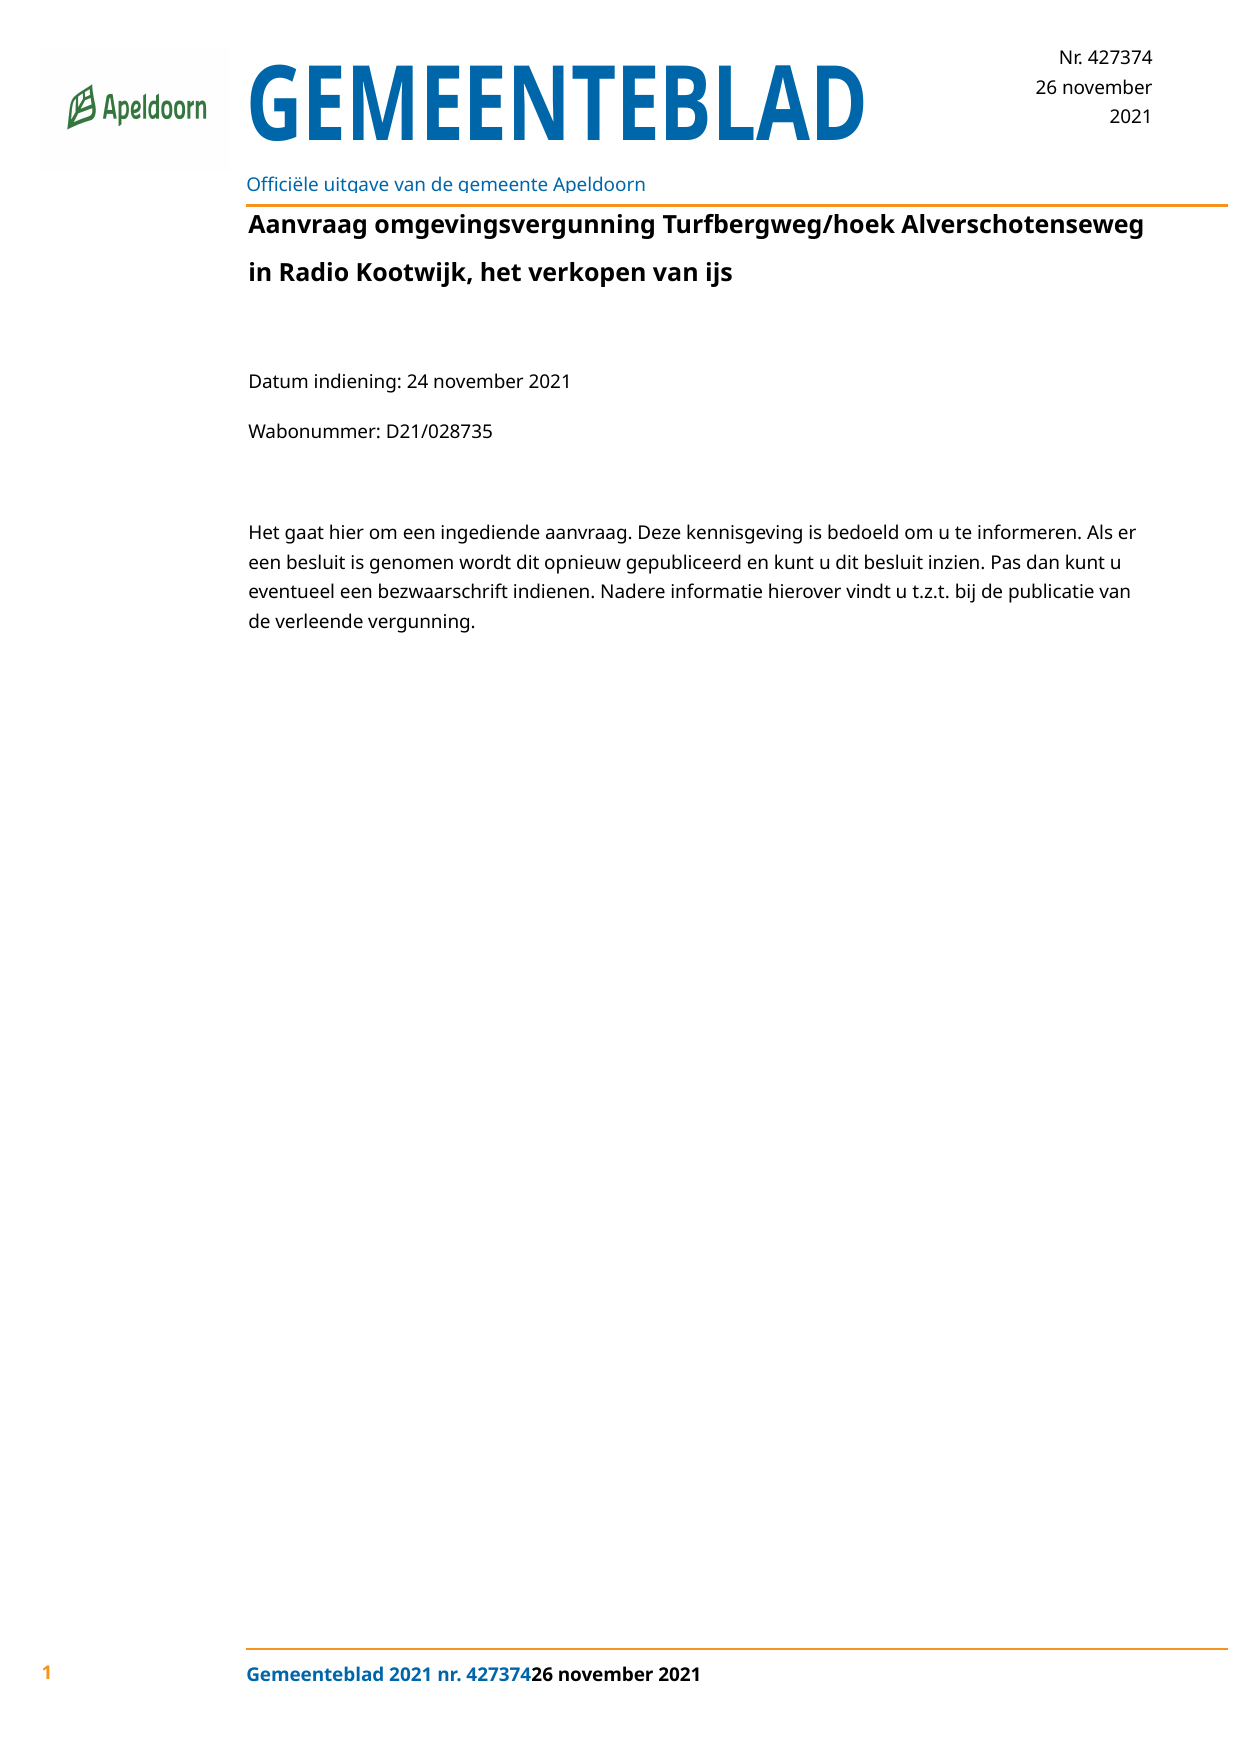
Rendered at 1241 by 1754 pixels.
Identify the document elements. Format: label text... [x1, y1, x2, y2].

text Datum indiening: 24 november 2021 [248, 368, 1152, 394]
picture [41, 47, 231, 172]
text Het gaat hier om een ingediende aanvraag. Deze kennisgeving is bedoeld om u te informeren. Als er een besluit is genomen wordt dit opnieuw gepubliceerd en kunt u dit besluit inzien. Pas dan kunt u eventueel een bezwaarschrift indienen. Nadere informatie hierover vindt u t.z.t. bij de publicatie van de verleende vergunning. [248, 519, 1152, 634]
text Aanvraag omgevingsvergunning Turfbergweg/hoek Alverschotenseweg in Radio Kootwijk, het verkopen van ijs [248, 207, 1152, 288]
text Wabonummer: D21/028735 [248, 419, 1152, 444]
